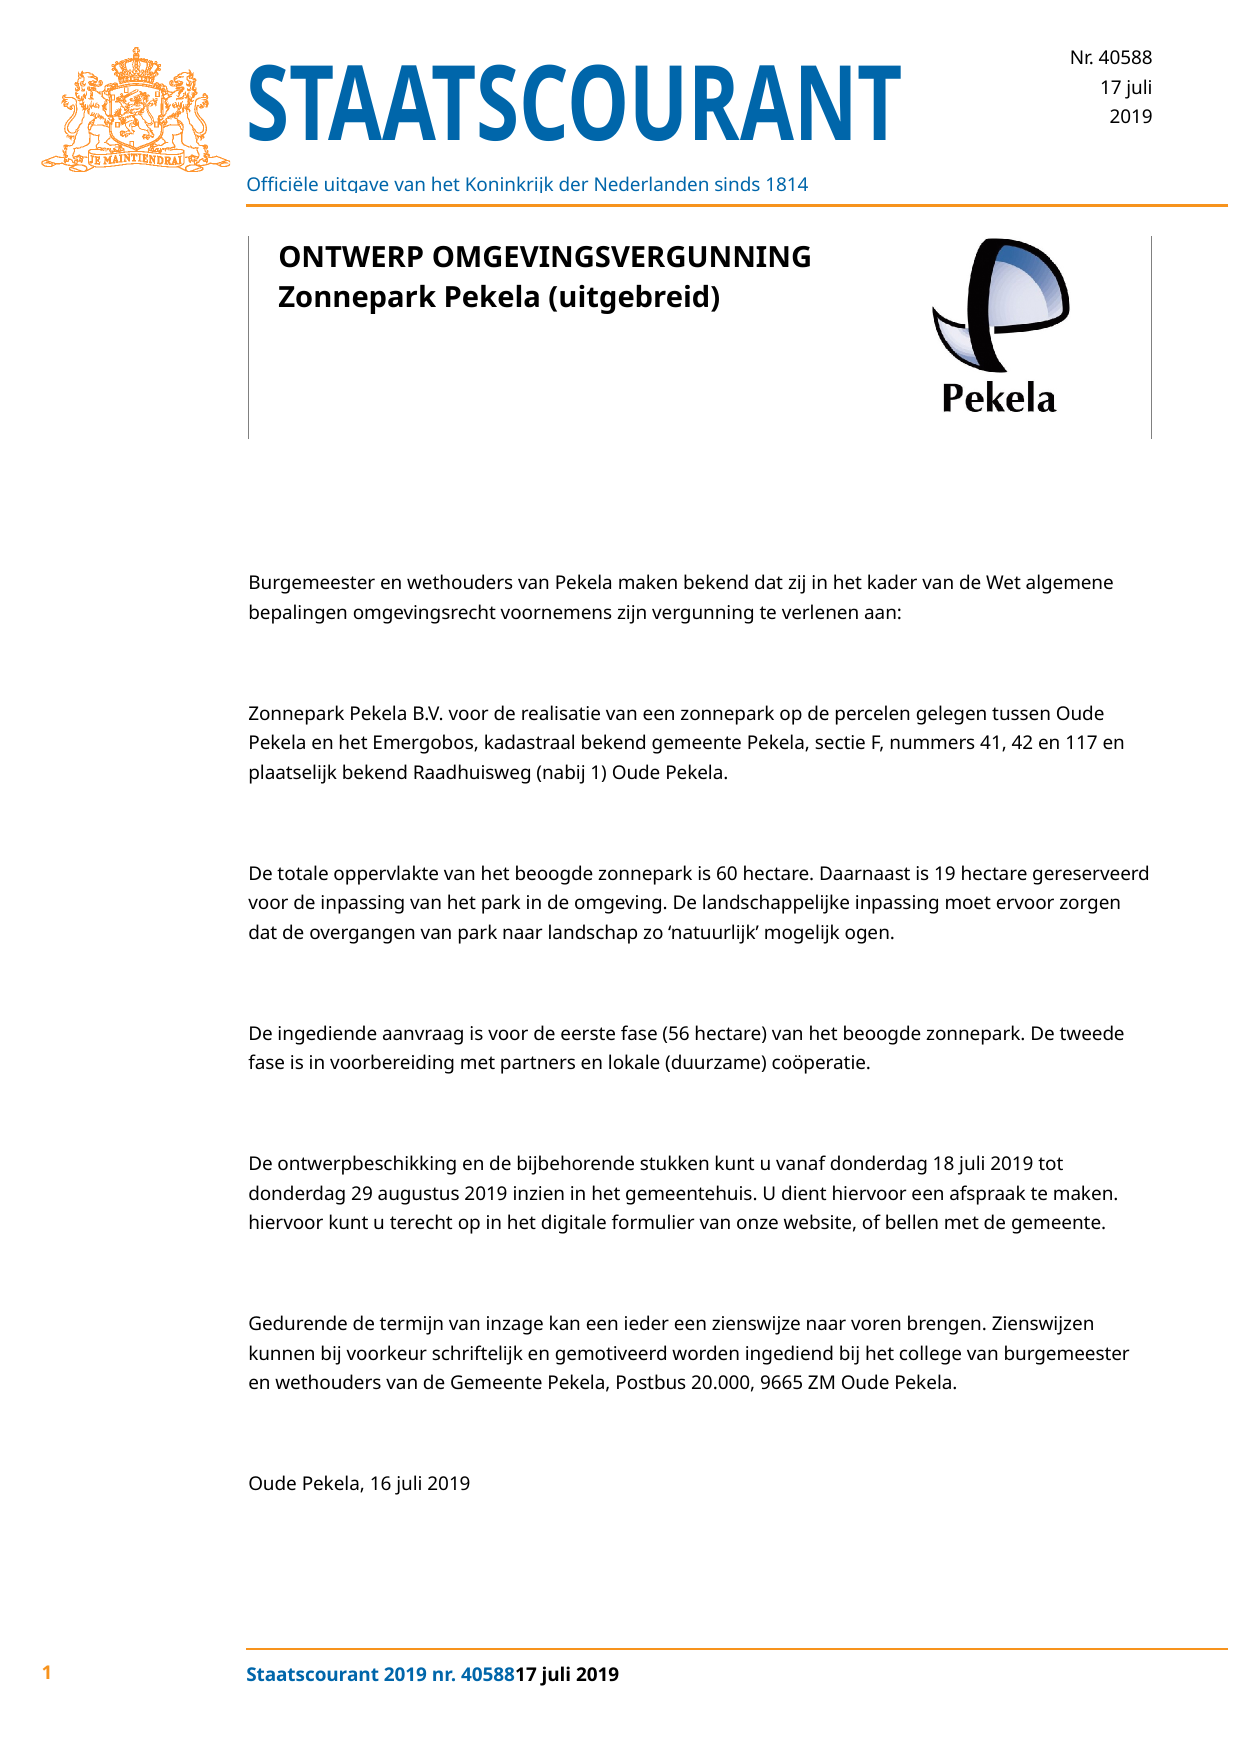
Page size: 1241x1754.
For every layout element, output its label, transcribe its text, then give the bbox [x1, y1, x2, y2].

table_header [850, 414, 1151, 439]
text Gedurende de termijn van inzage kan een ieder een zienswijze naar voren brengen. Zienswijzen kunnen bij voorkeur schriftelijk en gemotiveerd worden ingediend bij het college van burgemeester en wethouders van de Gemeente Pekela, Postbus 20.000, 9665 ZM Oude Pekela. [248, 1310, 1152, 1395]
table_header ONTWERP OMGEVINGSVERGUNNING Zonnepark Pekela (uitgebreid) [249, 236, 850, 439]
text Burgemeester en wethouders van Pekela maken bekend dat zij in het kader van de Wet algemene bepalingen omgevingsrecht voornemens zijn vergunning te verlenen aan: [248, 569, 1152, 625]
text De totale oppervlakte van het beoogde zonnepark is 60 hectare. Daarnaast is 19 hectare gereserveerd voor de inpassing van het park in de omgeving. De landschappelijke inpassing moet ervoor zorgen dat de overgangen van park naar landschap zo ‘natuurlijk’ mogelijk ogen. [248, 860, 1152, 945]
text De ingediende aanvraag is voor de eerste fase (56 hectare) van het beoogde zonnepark. De tweede fase is in voorbereiding met partners en lokale (duurzame) coöperatie. [248, 1020, 1152, 1075]
text Zonnepark Pekela B.V. voor de realisatie van een zonnepark op de percelen gelegen tussen Oude Pekela en het Emergobos, kadastraal bekend gemeente Pekela, sectie F, nummers 41, 42 en 117 en plaatselijk bekend Raadhuisweg (nabij 1) Oude Pekela. [248, 700, 1152, 785]
table_header [1072, 236, 1151, 413]
text Oude Pekela, 16 juli 2019 [248, 1470, 1152, 1496]
picture [929, 236, 1072, 414]
table_header [850, 236, 929, 413]
picture [41, 47, 231, 172]
text De ontwerpbeschikking en de bijbehorende stukken kunt u vanaf donderdag 18 juli 2019 tot donderdag 29 augustus 2019 inzien in het gemeentehuis. U dient hiervoor een afspraak te maken. hiervoor kunt u terecht op in het digitale formulier van onze website, of bellen met de gemeente. [248, 1150, 1152, 1235]
